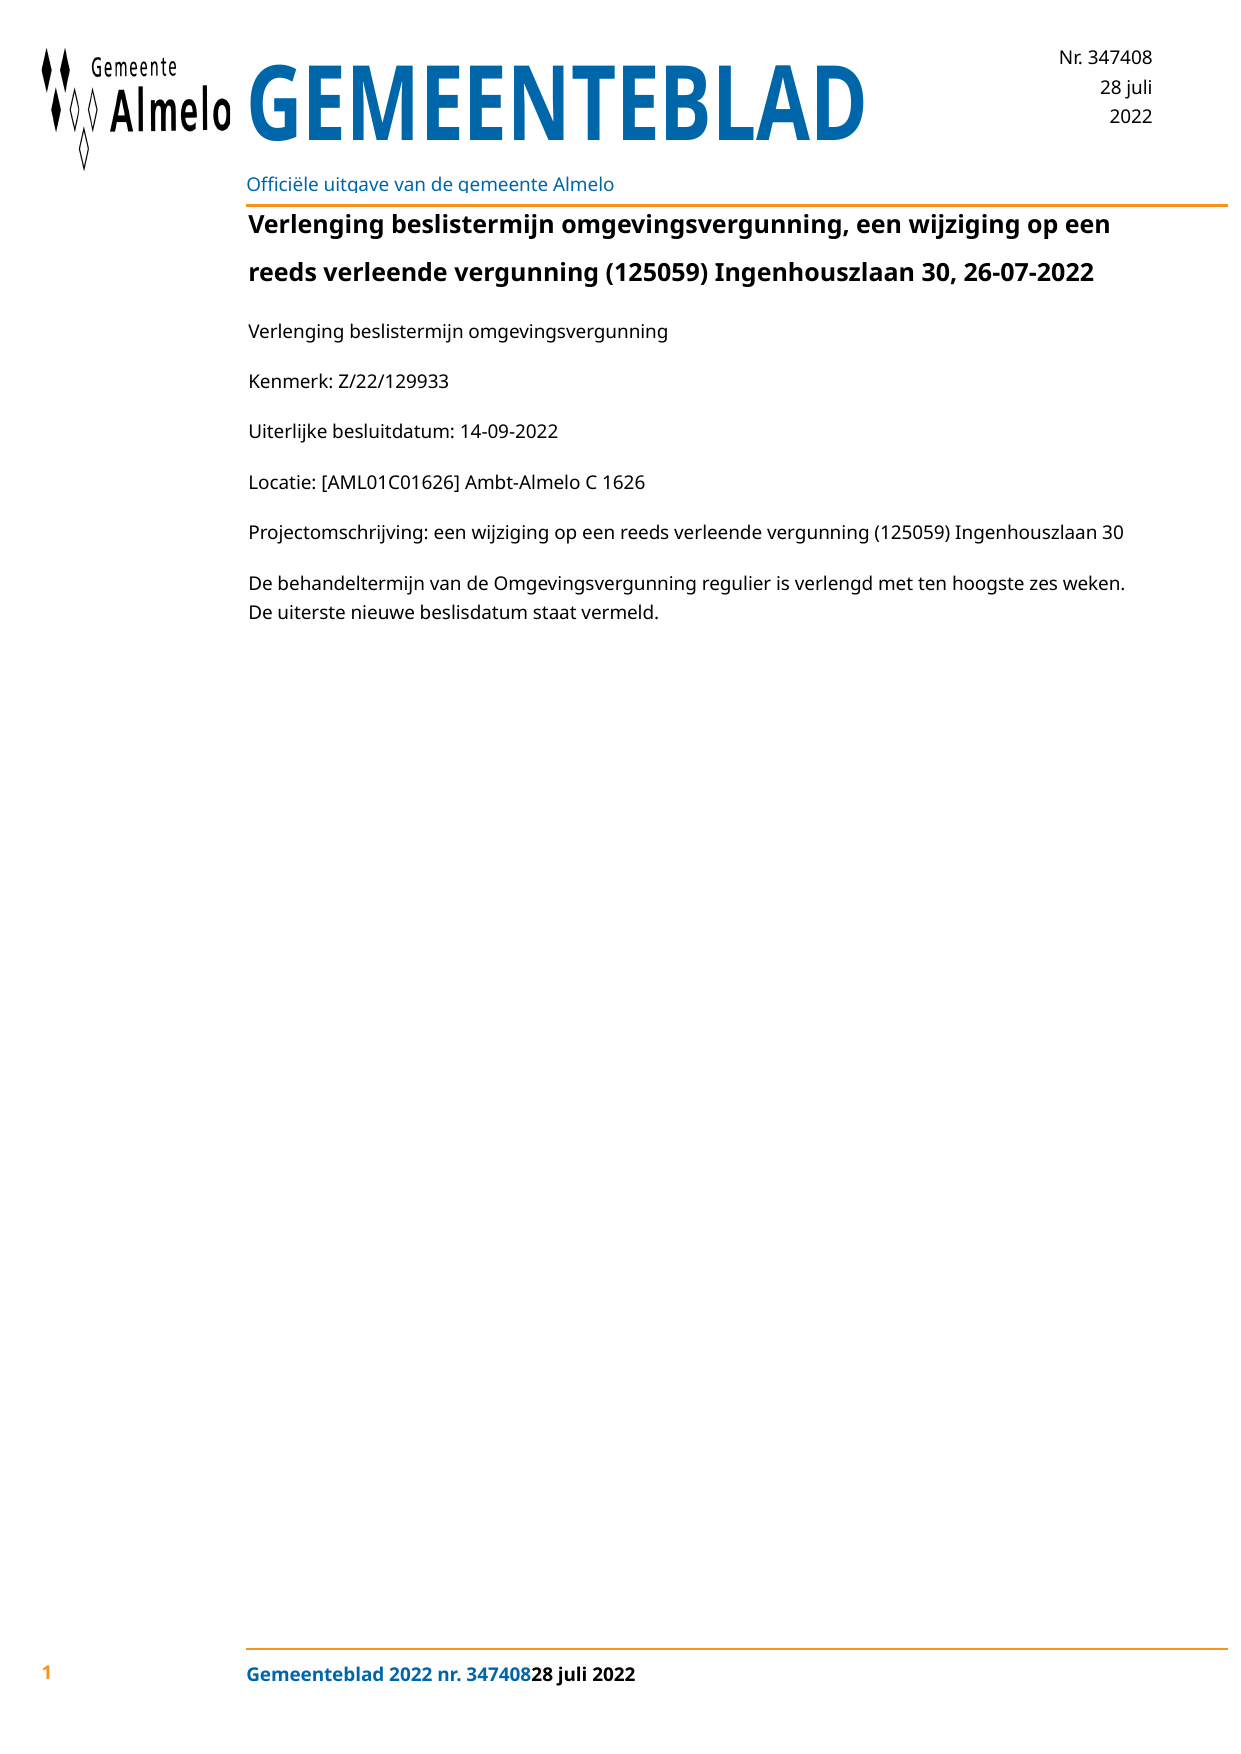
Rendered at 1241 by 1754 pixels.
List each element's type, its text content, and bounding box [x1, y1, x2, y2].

text Kenmerk: Z/22/129933 [248, 368, 1152, 394]
text Verlenging beslistermijn omgevingsvergunning [248, 318, 1152, 344]
text Locatie: [AML01C01626] Ambt-Almelo C 1626 [248, 469, 1152, 495]
text Uiterlijke besluitdatum: 14-09-2022 [248, 419, 1152, 444]
text Verlenging beslistermijn omgevingsvergunning, een wijziging op een reeds verleende vergunning (125059) Ingenhouszlaan 30, 26-07-2022 [248, 207, 1152, 288]
text Projectomschrijving: een wijziging op een reeds verleende vergunning (125059) Ingenhouszlaan 30 [248, 519, 1152, 545]
picture [41, 47, 231, 172]
text De behandeltermijn van de Omgevingsvergunning regulier is verlengd met ten hoogste zes weken. De uiterste nieuwe beslisdatum staat vermeld. [248, 570, 1152, 625]
